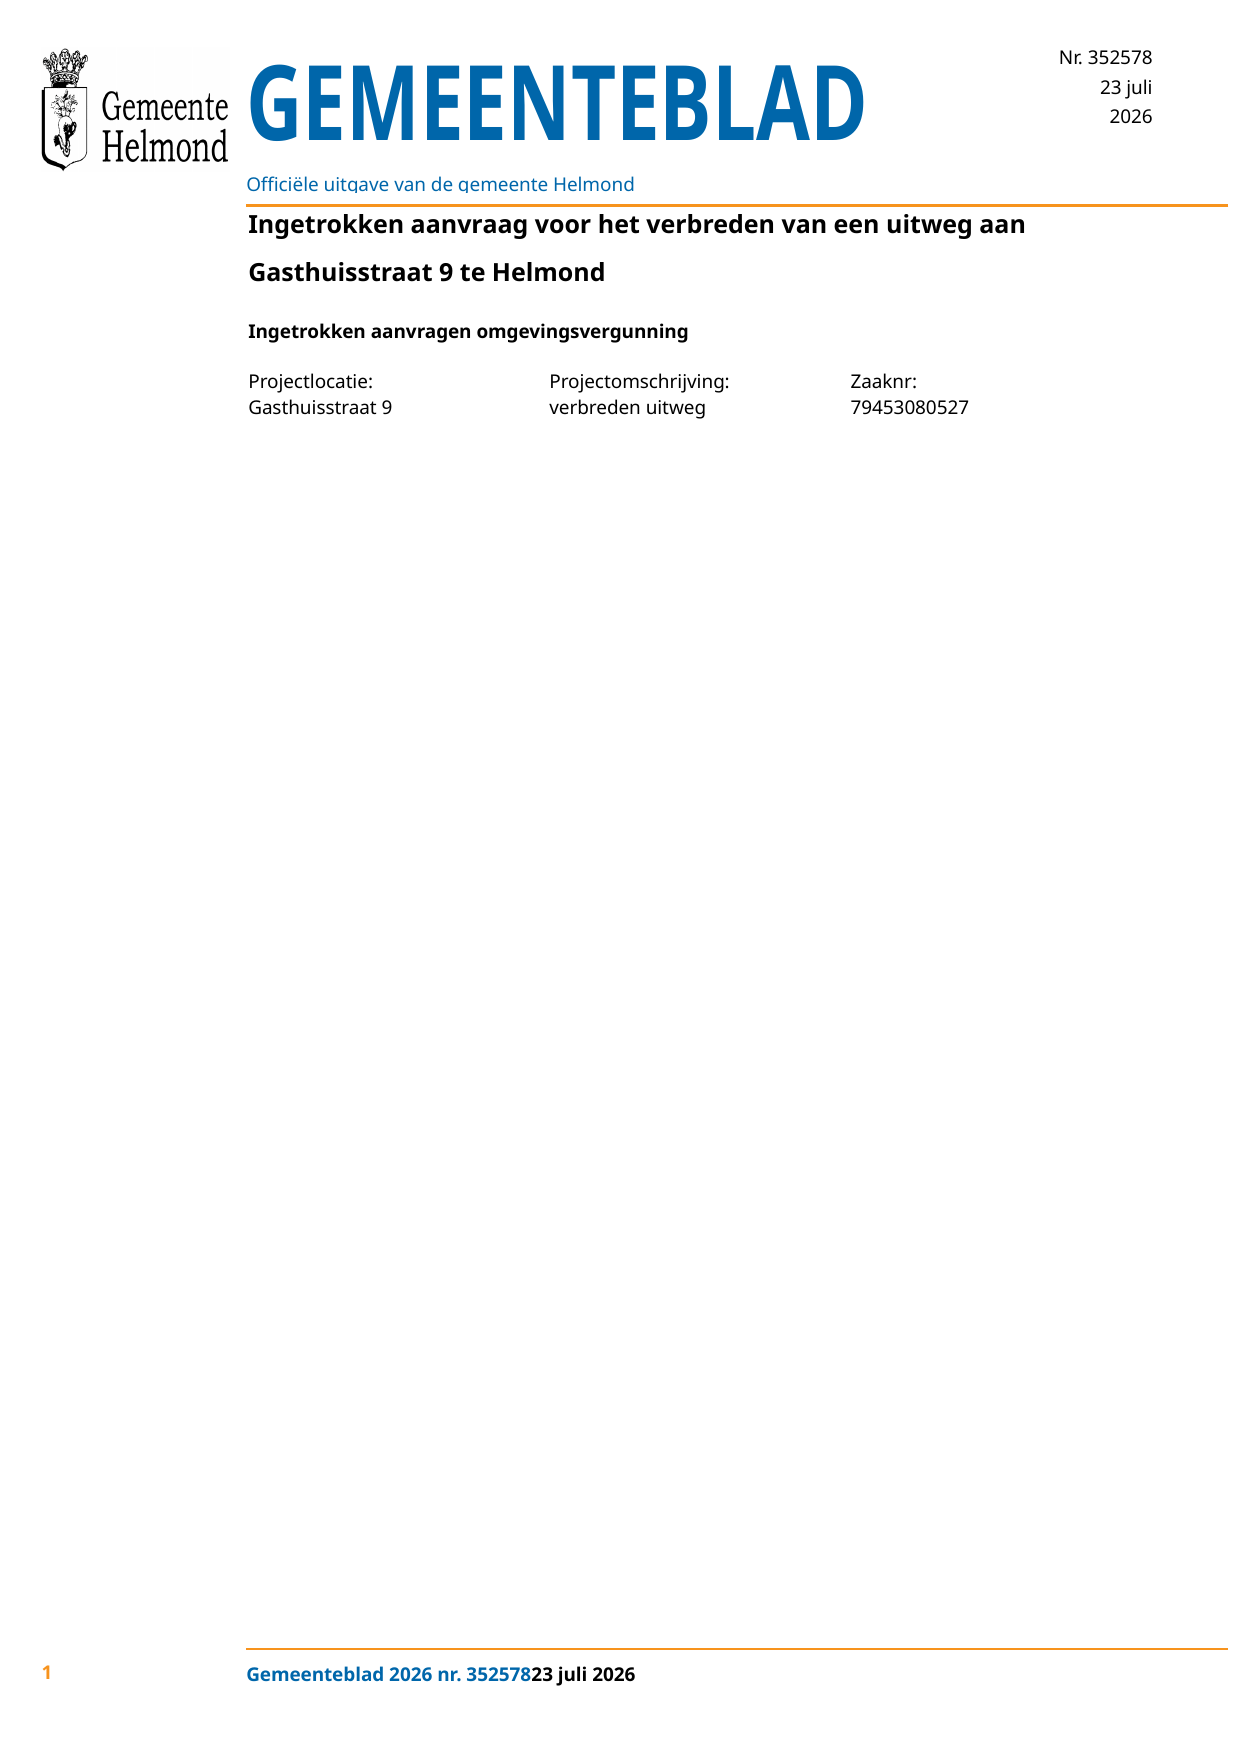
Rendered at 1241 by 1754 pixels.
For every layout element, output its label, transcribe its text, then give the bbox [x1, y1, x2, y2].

table_cell verbreden uitweg [549, 394, 850, 420]
table_header Zaaknr: [850, 369, 1152, 394]
picture [41, 47, 231, 172]
text Ingetrokken aanvraag voor het verbreden van een uitweg aan Gasthuisstraat 9 te Helmond [248, 207, 1152, 288]
text Ingetrokken aanvragen omgevingsvergunning [248, 318, 1152, 344]
table_header Projectlocatie: [248, 369, 549, 394]
table_cell 79453080527 [850, 394, 1152, 420]
table_header Projectomschrijving: [549, 369, 850, 394]
table_cell Gasthuisstraat 9 [248, 394, 549, 420]
